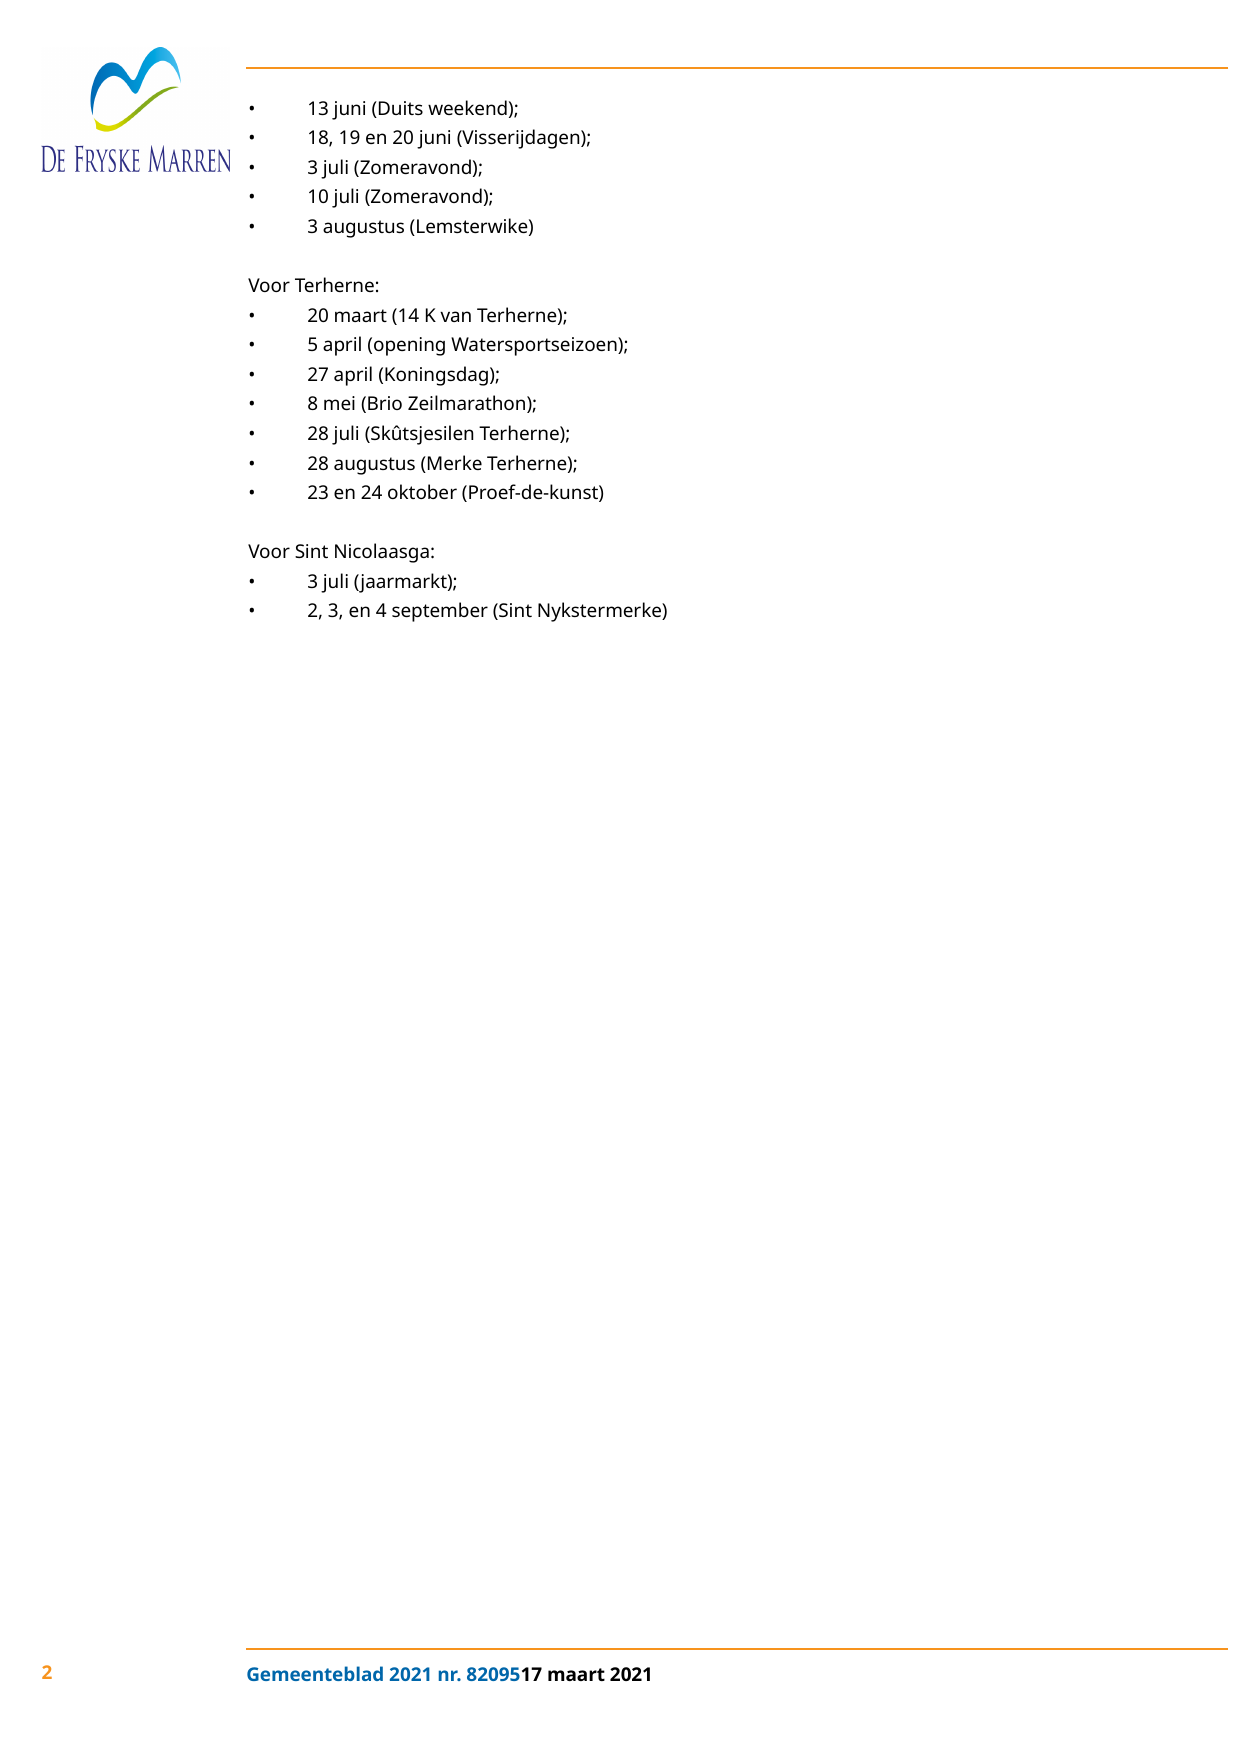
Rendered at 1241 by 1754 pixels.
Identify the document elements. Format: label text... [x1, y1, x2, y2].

list 13 juni (Duits weekend); [248, 95, 1152, 121]
list 3 augustus (Lemsterwike) [248, 213, 1152, 239]
text Voor Sint Nicolaasga: [248, 538, 1152, 564]
text Voor Terherne: [248, 272, 1152, 298]
list 18, 19 en 20 juni (Visserijdagen); [248, 124, 1152, 150]
list 5 april (opening Watersportseizoen); [248, 331, 1152, 357]
list 3 juli (Zomeravond); [248, 154, 1152, 180]
list 2, 3, en 4 september (Sint Nykstermerke) [248, 598, 1152, 623]
list 10 juli (Zomeravond); [248, 183, 1152, 209]
list 23 en 24 oktober (Proef-de-kunst) [248, 479, 1152, 505]
list 20 maart (14 K van Terherne); [248, 302, 1152, 328]
list 3 juli (jaarmarkt); [248, 568, 1152, 594]
list 27 april (Koningsdag); [248, 361, 1152, 387]
list 28 juli (Skûtsjesilen Terherne); [248, 420, 1152, 446]
list 28 augustus (Merke Terherne); [248, 450, 1152, 476]
picture [41, 47, 231, 172]
list 8 mei (Brio Zeilmarathon); [248, 391, 1152, 416]
